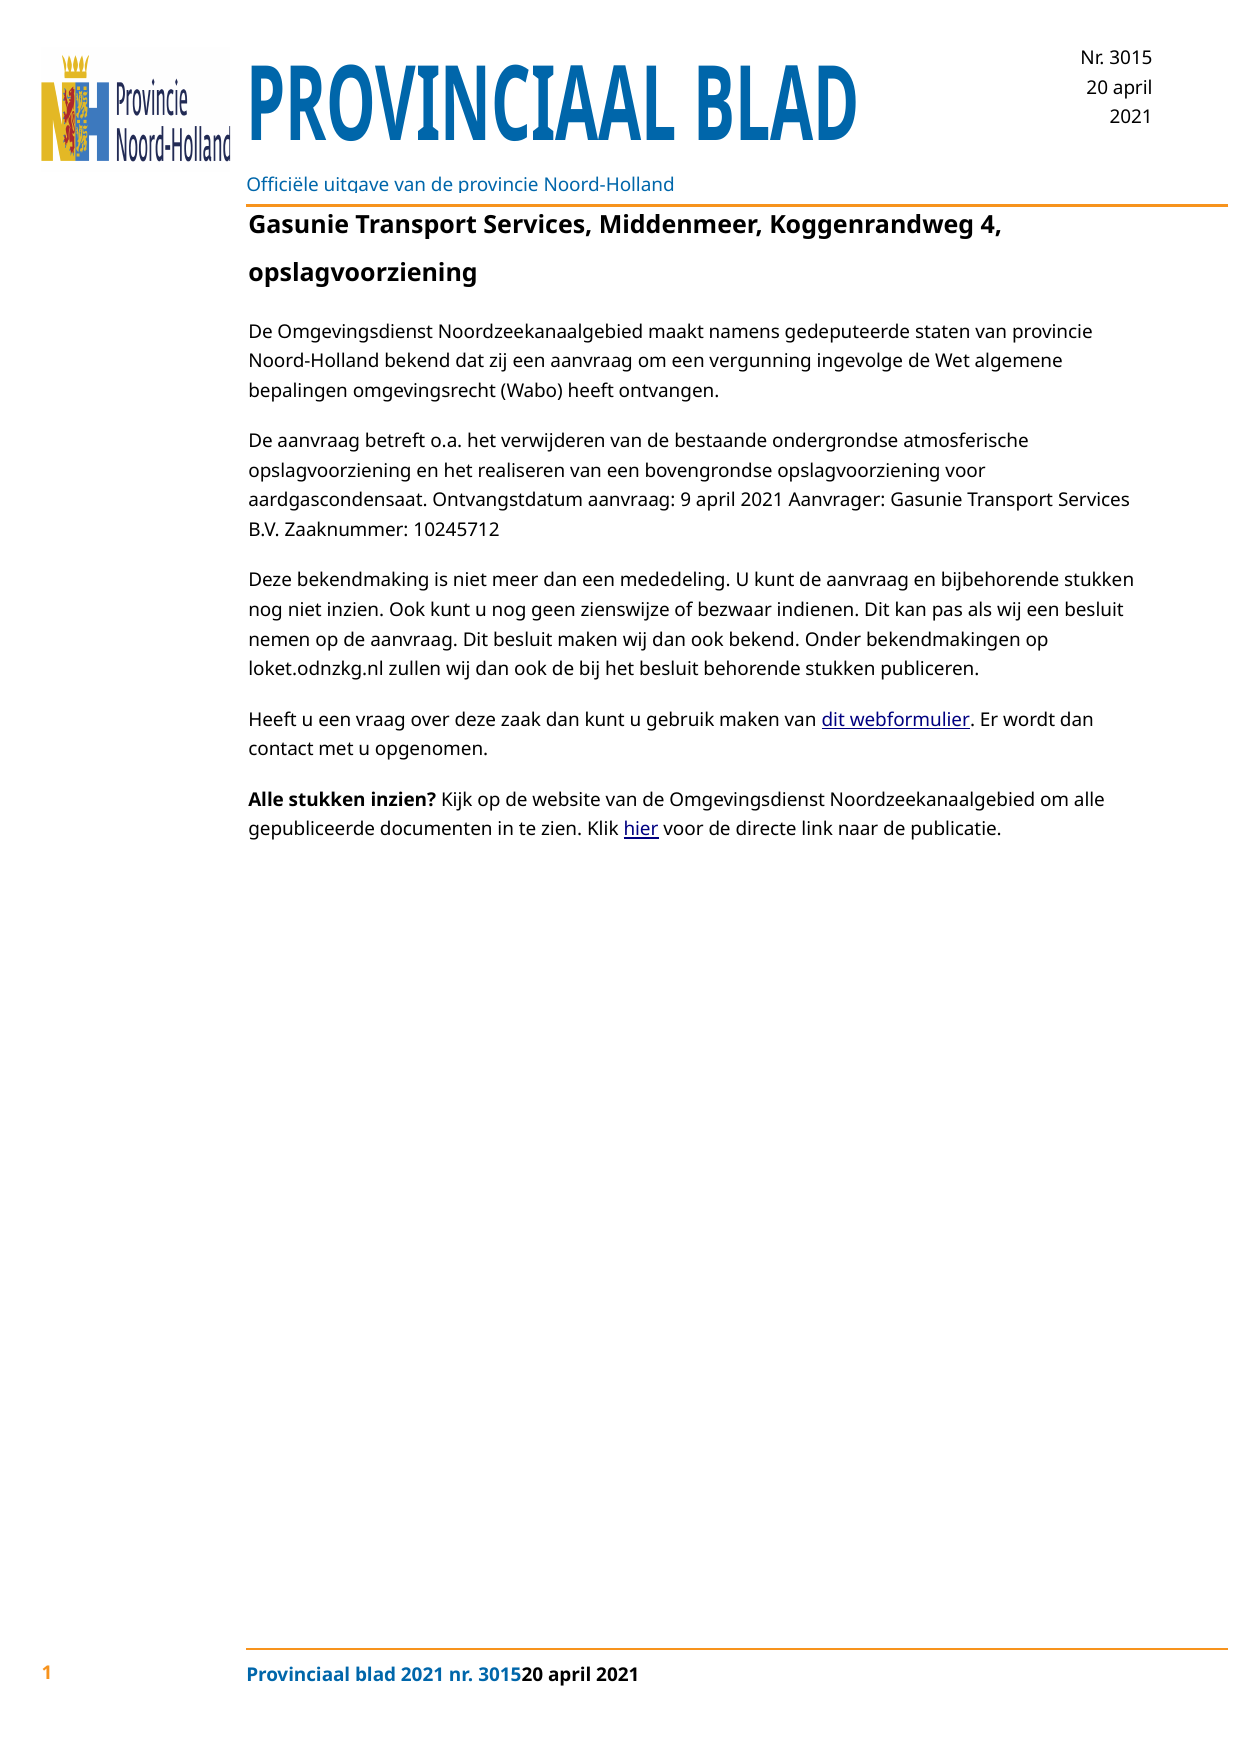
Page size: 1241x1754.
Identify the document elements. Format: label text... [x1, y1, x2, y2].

text De aanvraag betreft o.a. het verwijderen van de bestaande ondergrondse atmosferische opslagvoorziening en het realiseren van een bovengrondse opslagvoorziening voor aardgascondensaat. Ontvangstdatum aanvraag: 9 april 2021 Aanvrager: Gasunie Transport Services B.V. Zaaknummer: 10245712 [248, 427, 1152, 542]
text Deze bekendmaking is niet meer dan een mededeling. U kunt de aanvraag en bijbehorende stukken nog niet inzien. Ook kunt u nog geen zienswijze of bezwaar indienen. Dit kan pas als wij een besluit nemen op de aanvraag. Dit besluit maken wij dan ook bekend. Onder bekendmakingen op loket.odnzkg.nl zullen wij dan ook de bij het besluit behorende stukken publiceren. [248, 567, 1152, 681]
text Heeft u een vraag over deze zaak dan kunt u gebruik maken van dit webformulier. Er wordt dan contact met u opgenomen. [248, 706, 1152, 761]
text Gasunie Transport Services, Middenmeer, Koggenrandweg 4, opslagvoorziening [248, 207, 1152, 288]
text Alle stukken inzien? Kijk op de website van de Omgevingsdienst Noordzeekanaalgebied om alle gepubliceerde documenten in te zien. Klik hier voor de directe link naar de publicatie. [248, 786, 1152, 841]
text De Omgevingsdienst Noordzeekanaalgebied maakt namens gedeputeerde staten van provincie Noord-Holland bekend dat zij een aanvraag om een vergunning ingevolge de Wet algemene bepalingen omgevingsrecht (Wabo) heeft ontvangen. [248, 318, 1152, 403]
picture [41, 47, 231, 172]
